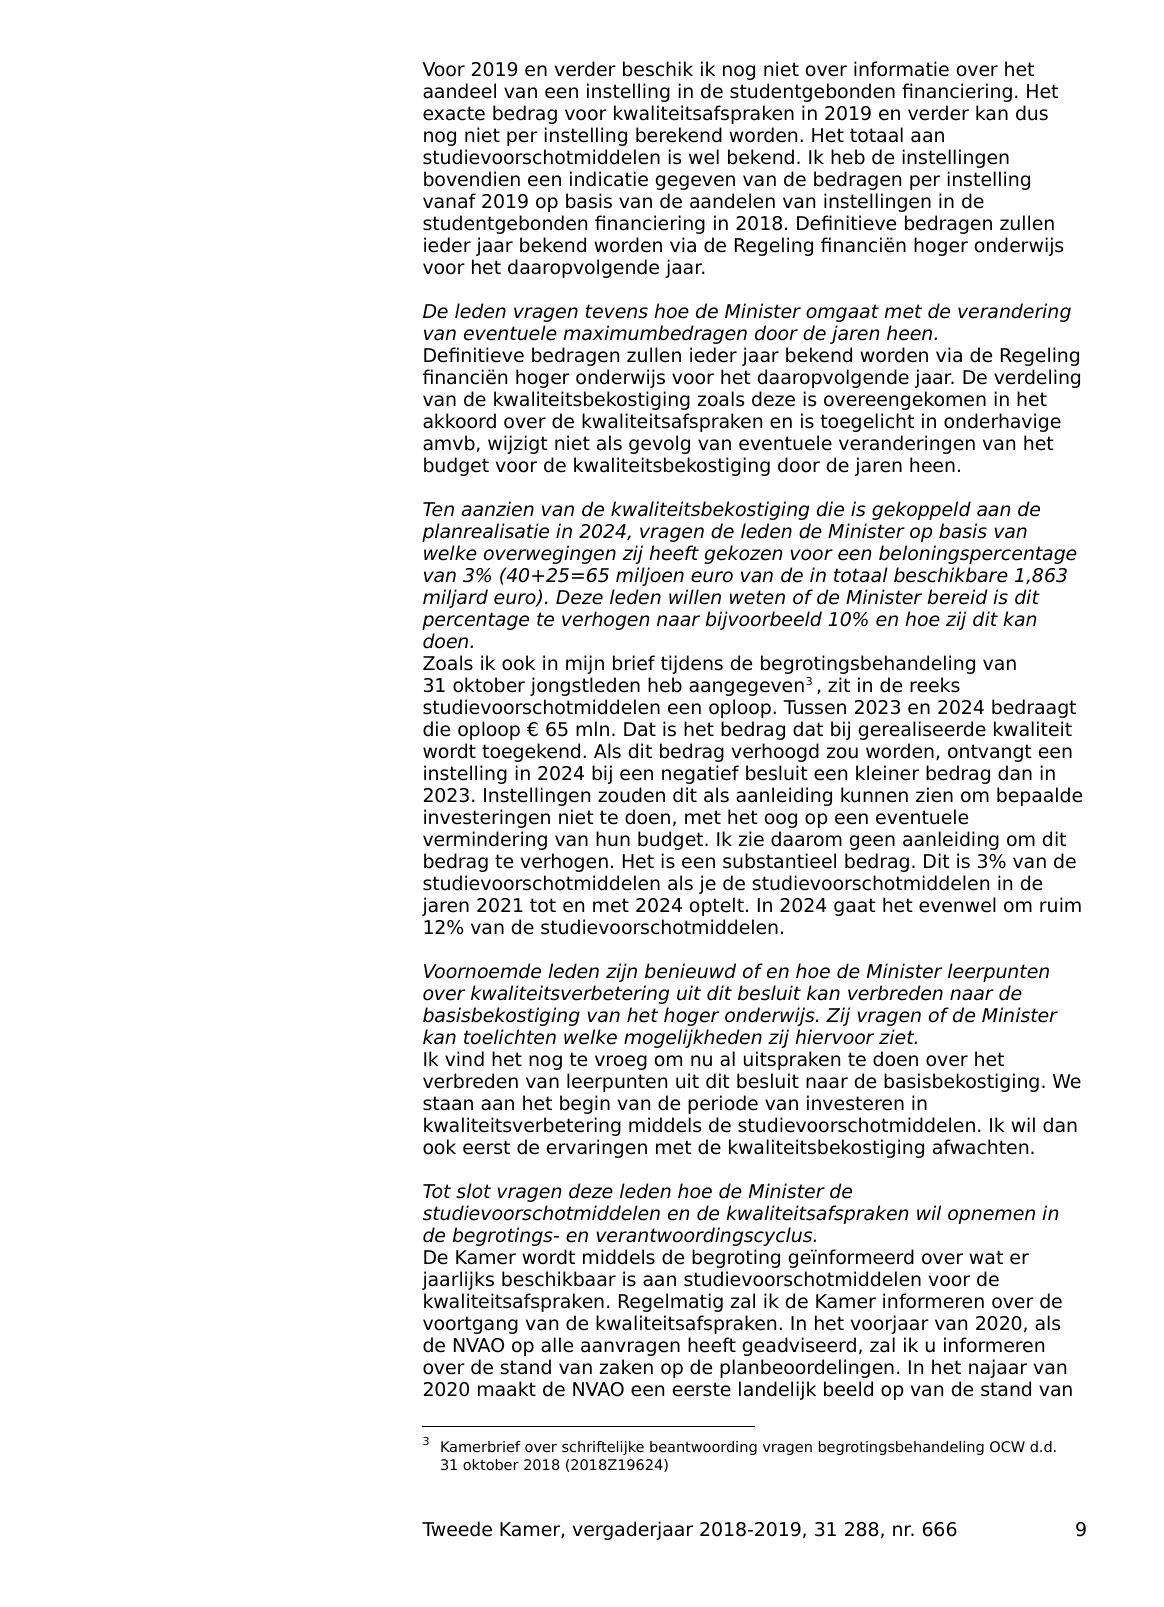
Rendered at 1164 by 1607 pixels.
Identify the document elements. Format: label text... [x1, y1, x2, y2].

text Tot slot vragen deze leden hoe de Minister de studievoorschotmiddelen en de kwaliteitsafspraken wil opnemen in de begrotings- en verantwoordingscyclus. [422, 1181, 1087, 1247]
text De leden vragen tevens hoe de Minister omgaat met de verandering van eventuele maximumbedragen door de jaren heen. [422, 301, 1087, 345]
text Voor 2019 en verder beschik ik nog niet over informatie over het aandeel van een instelling in de studentgebonden financiering. Het exacte bedrag voor kwaliteitsafspraken in 2019 en verder kan dus nog niet per instelling berekend worden. Het totaal aan studievoorschotmiddelen is wel bekend. Ik heb de instellingen bovendien een indicatie gegeven van de bedragen per instelling vanaf 2019 op basis van de aandelen van instellingen in de studentgebonden financiering in 2018. Definitieve bedragen zullen ieder jaar bekend worden via de Regeling financiën hoger onderwijs voor het daaropvolgende jaar. [422, 59, 1087, 279]
text Ik vind het nog te vroeg om nu al uitspraken te doen over het verbreden van leerpunten uit dit besluit naar de basisbekostiging. We staan aan het begin van de periode van investeren in kwaliteitsverbetering middels de studievoorschotmiddelen. Ik wil dan ook eerst de ervaringen met de kwaliteitsbekostiging afwachten. [422, 1049, 1087, 1159]
text Voornoemde leden zijn benieuwd of en hoe de Minister leerpunten over kwaliteitsverbetering uit dit besluit kan verbreden naar de basisbekostiging van het hoger onderwijs. Zij vragen of de Minister kan toelichten welke mogelijkheden zij hiervoor ziet. [422, 961, 1087, 1049]
text Definitieve bedragen zullen ieder jaar bekend worden via de Regeling financiën hoger onderwijs voor het daaropvolgende jaar. De verdeling van de kwaliteitsbekostiging zoals deze is overeengekomen in het akkoord over de kwaliteitsafspraken en is toegelicht in onderhavige amvb, wijzigt niet als gevolg van eventuele veranderingen van het budget voor de kwaliteitsbekostiging door de jaren heen. [422, 345, 1087, 477]
text De Kamer wordt middels de begroting geïnformeerd over wat er jaarlijks beschikbaar is aan studievoorschotmiddelen voor de kwaliteitsafspraken. Regelmatig zal ik de Kamer informeren over de voortgang van de kwaliteitsafspraken. In het voorjaar van 2020, als de NVAO op alle aanvragen heeft geadviseerd, zal ik u informeren over de stand van zaken op de planbeoordelingen. In het najaar van 2020 maakt de NVAO een eerste landelijk beeld op van de stand van [422, 1247, 1087, 1401]
text Zoals ik ook in mijn brief tijdens de begrotingsbehandeling van 31 oktober jongstleden heb aangegeven, zit in de reeks studievoorschotmiddelen een oploop. Tussen 2023 en 2024 bedraagt die oploop € 65 mln. Dat is het bedrag dat bij gerealiseerde kwaliteit wordt toegekend. Als dit bedrag verhoogd zou worden, ontvangt een instelling in 2024 bij een negatief besluit een kleiner bedrag dan in 2023. Instellingen zouden dit als aanleiding kunnen zien om bepaalde investeringen niet te doen, met het oog op een eventuele vermindering van hun budget. Ik zie daarom geen aanleiding om dit bedrag te verhogen. Het is een substantieel bedrag. Dit is 3% van de studievoorschotmiddelen als je de studievoorschotmiddelen in de jaren 2021 tot en met 2024 optelt. In 2024 gaat het evenwel om ruim 12% van de studievoorschotmiddelen. [422, 653, 1087, 939]
text Kamerbrief over schriftelijke beantwoording vragen begrotingsbehandeling OCW d.d. 31 oktober 2018 (2018Z19624) [422, 1435, 1087, 1474]
text Ten aanzien van de kwaliteitsbekostiging die is gekoppeld aan de planrealisatie in 2024, vragen de leden de Minister op basis van welke overwegingen zij heeft gekozen voor een beloningspercentage van 3% (40+25=65 miljoen euro van de in totaal beschikbare 1,863 miljard euro). Deze leden willen weten of de Minister bereid is dit percentage te verhogen naar bijvoorbeeld 10% en hoe zij dit kan doen. [422, 499, 1087, 653]
